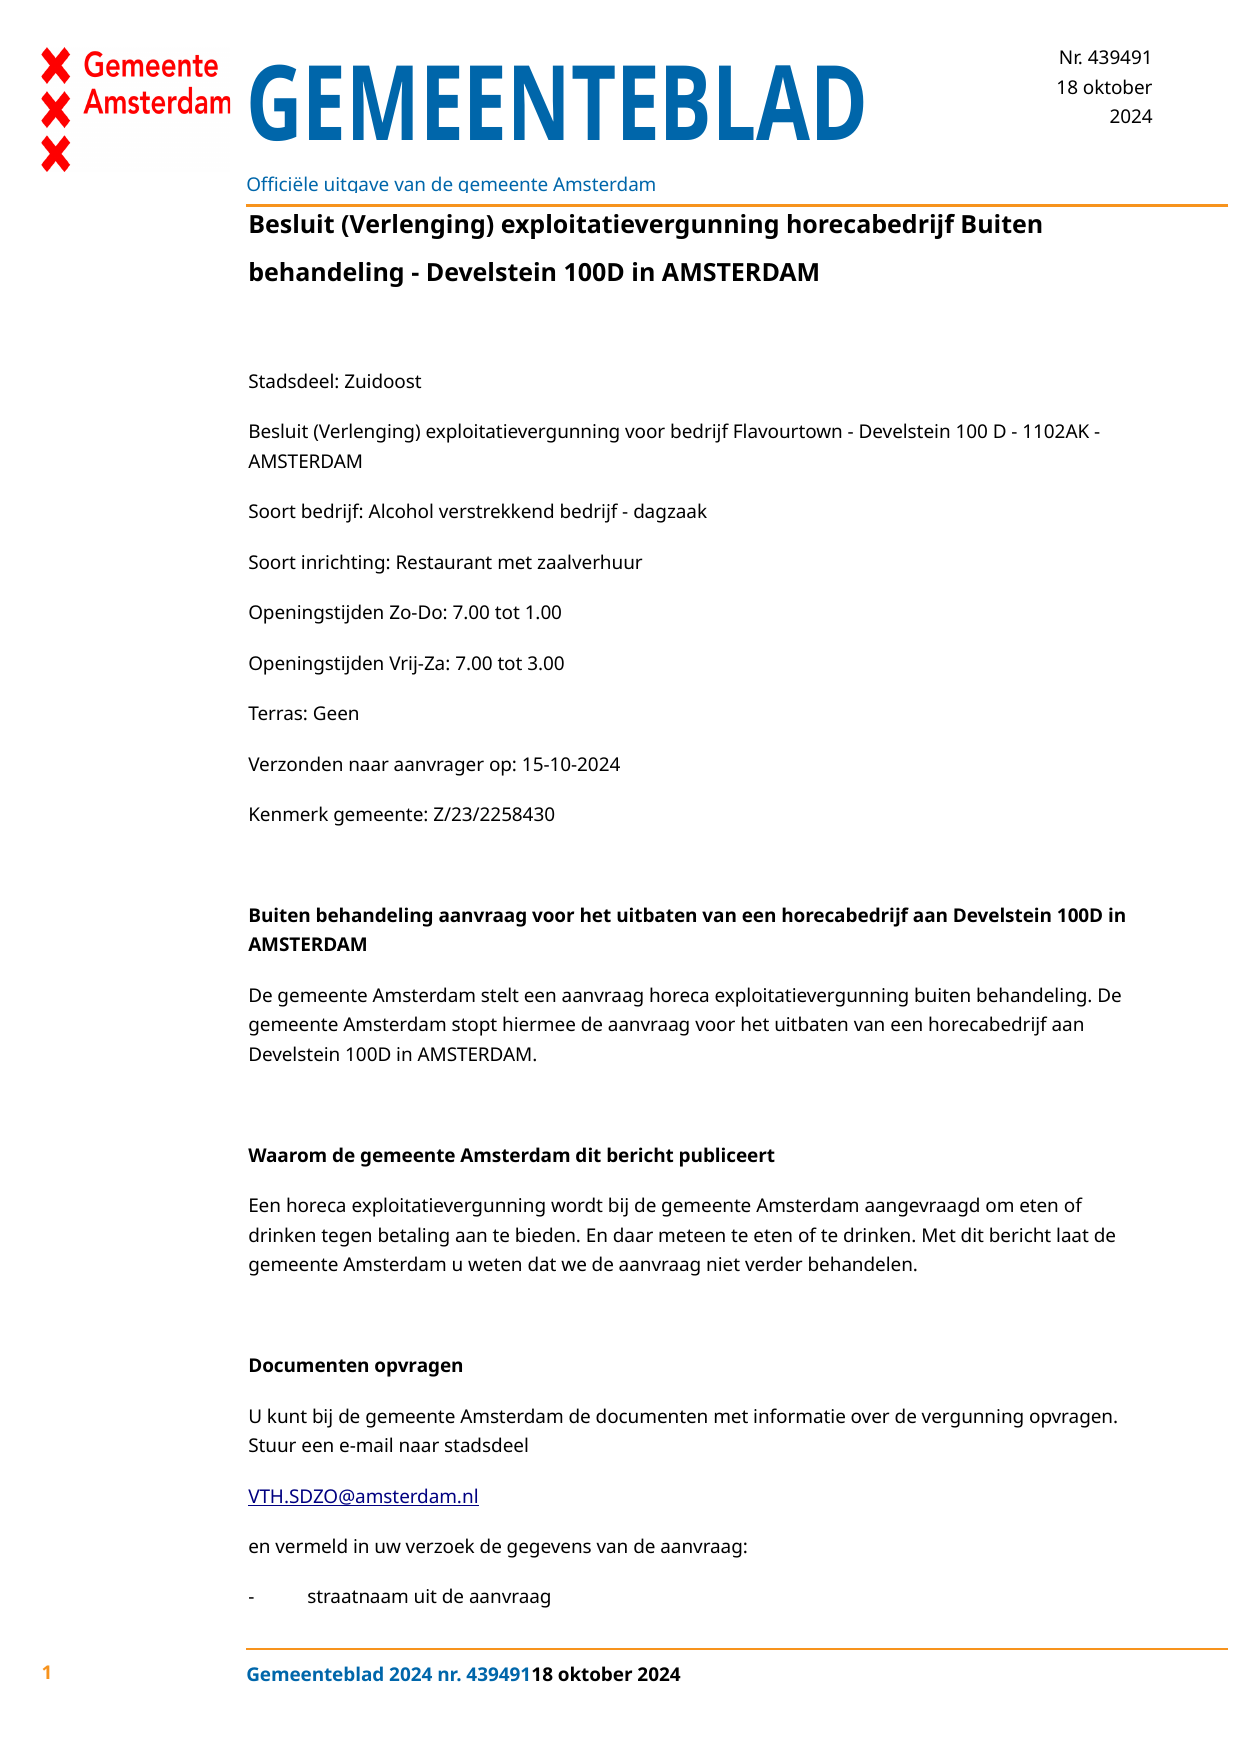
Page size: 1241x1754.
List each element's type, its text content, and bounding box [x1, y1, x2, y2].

text Openingstijden Zo-Do: 7.00 tot 1.00 [248, 599, 1152, 625]
text Soort bedrijf: Alcohol verstrekkend bedrijf - dagzaak [248, 499, 1152, 524]
text Besluit (Verlenging) exploitatievergunning horecabedrijf Buiten behandeling - Develstein 100D in AMSTERDAM [248, 207, 1152, 288]
text Een horeca exploitatievergunning wordt bij de gemeente Amsterdam aangevraagd om eten of drinken tegen betaling aan te bieden. En daar meteen te eten of te drinken. Met dit bericht laat de gemeente Amsterdam u weten dat we de aanvraag niet verder behandelen. [248, 1192, 1152, 1277]
list straatnaam uit de aanvraag [248, 1584, 1152, 1609]
text Waarom de gemeente Amsterdam dit bericht publiceert [248, 1142, 1152, 1168]
text VTH.SDZO@amsterdam.nl [248, 1483, 1152, 1509]
text Stadsdeel: Zuidoost [248, 368, 1152, 394]
text Documenten opvragen [248, 1352, 1152, 1378]
text U kunt bij de gemeente Amsterdam de documenten met informatie over de vergunning opvragen. Stuur een e-mail naar stadsdeel [248, 1403, 1152, 1458]
text Openingstijden Vrij-Za: 7.00 tot 3.00 [248, 650, 1152, 676]
text De gemeente Amsterdam stelt een aanvraag horeca exploitatievergunning buiten behandeling. De gemeente Amsterdam stopt hiermee de aanvraag voor het uitbaten van een horecabedrijf aan Develstein 100D in AMSTERDAM. [248, 982, 1152, 1067]
text Terras: Geen [248, 700, 1152, 726]
text Besluit (Verlenging) exploitatievergunning voor bedrijf Flavourtown - Develstein 100 D - 1102AK - AMSTERDAM [248, 419, 1152, 474]
text Kenmerk gemeente: Z/23/2258430 [248, 801, 1152, 827]
picture [41, 47, 231, 172]
text Soort inrichting: Restaurant met zaalverhuur [248, 549, 1152, 575]
text Buiten behandeling aanvraag voor het uitbaten van een horecabedrijf aan Develstein 100D in AMSTERDAM [248, 902, 1152, 957]
text Verzonden naar aanvrager op: 15-10-2024 [248, 751, 1152, 777]
text en vermeld in uw verzoek de gegevens van de aanvraag: [248, 1533, 1152, 1559]
